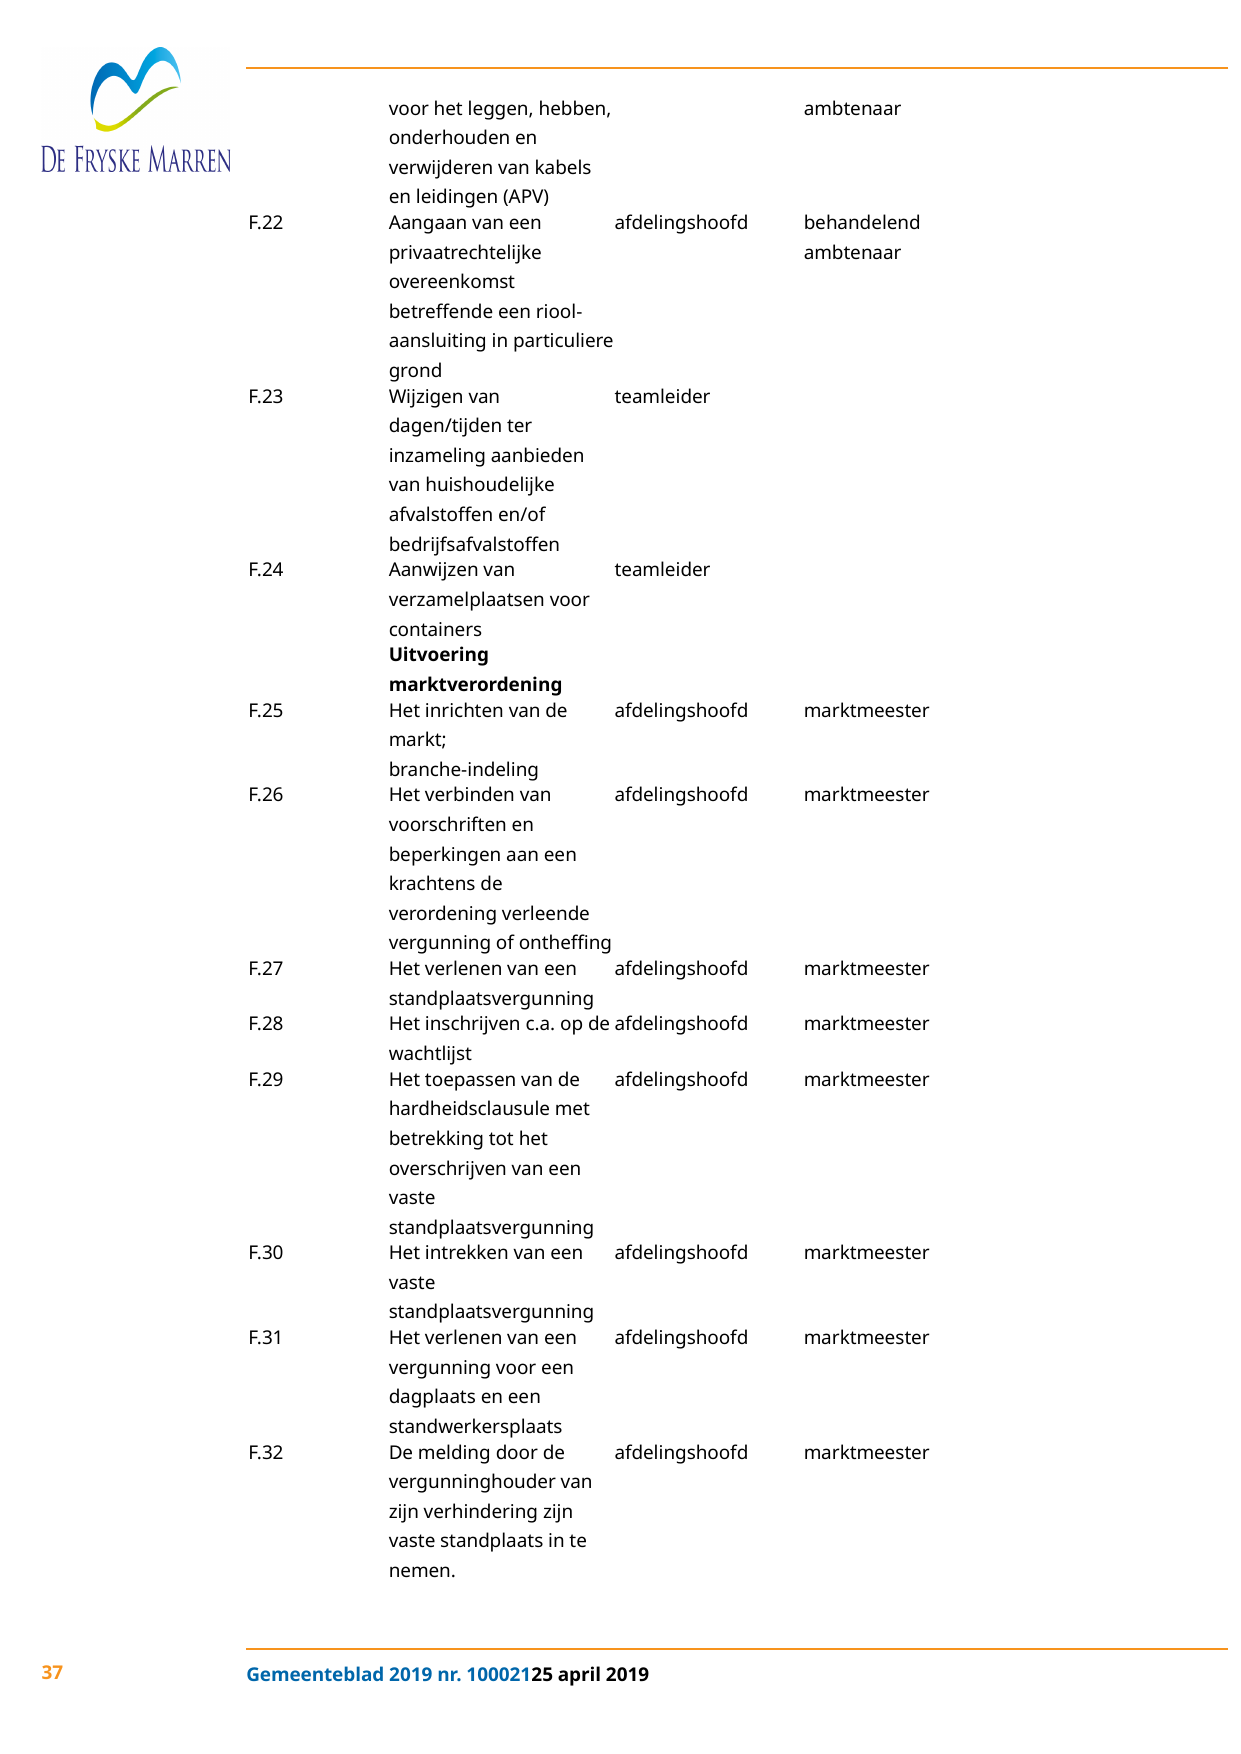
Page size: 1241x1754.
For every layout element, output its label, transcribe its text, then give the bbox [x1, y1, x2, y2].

table_cell Aangaan van een privaatrechtelijke overeenkomst betreffende een riool- aansluiting in particuliere grond [389, 209, 614, 383]
table_cell [987, 1439, 1152, 1583]
table_cell afdelingshoofd [614, 782, 803, 955]
table_cell F.27 [248, 955, 388, 1011]
table_cell Het verbinden van voorschriften en beperkingen aan een krachtens de verordening verleende vergunning of ontheffing [389, 782, 614, 955]
table_cell Uitvoering marktverordening [389, 641, 614, 697]
table_cell [804, 557, 987, 641]
table_cell afdelingshoofd [614, 1066, 803, 1239]
table_cell afdelingshoofd [614, 1011, 803, 1066]
table_cell voor het leggen, hebben, onderhouden en verwijderen van kabels en leidingen (APV) [389, 95, 614, 209]
table_cell marktmeester [804, 1325, 987, 1439]
table_cell F.26 [248, 782, 388, 955]
table_cell Het verlenen van een vergunning voor een dagplaats en een standwerkersplaats [389, 1325, 614, 1439]
table_cell [804, 641, 987, 697]
table_cell marktmeester [804, 1011, 987, 1066]
table_cell afdelingshoofd [614, 1325, 803, 1439]
table_cell [614, 95, 803, 209]
table_cell Wijzigen van dagen/tijden ter inzameling aanbieden van huishoudelijke afvalstoffen en/of bedrijfsafvalstoffen [389, 383, 614, 557]
table_cell F.29 [248, 1066, 388, 1239]
table_cell [987, 782, 1152, 955]
table_cell [987, 697, 1152, 782]
table_cell Het verlenen van een standplaatsvergunning [389, 955, 614, 1011]
table_cell [987, 557, 1152, 641]
table_cell [987, 1325, 1152, 1439]
table_cell [987, 95, 1152, 209]
table_cell F.30 [248, 1240, 388, 1324]
table_cell marktmeester [804, 1066, 987, 1239]
table_cell F.25 [248, 697, 388, 782]
table_cell afdelingshoofd [614, 697, 803, 782]
table_cell Het intrekken van een vaste standplaatsvergunning [389, 1240, 614, 1324]
table_cell [804, 383, 987, 557]
table_cell afdelingshoofd [614, 1240, 803, 1324]
table_cell F.28 [248, 1011, 388, 1066]
table_cell [987, 209, 1152, 383]
table_cell ambtenaar [804, 95, 987, 209]
table_cell Het inrichten van de markt; branche-indeling [389, 697, 614, 782]
table_cell [614, 641, 803, 697]
table_cell afdelingshoofd [614, 955, 803, 1011]
table_cell marktmeester [804, 1240, 987, 1324]
table_cell [987, 383, 1152, 557]
table_cell [248, 641, 388, 697]
table_cell teamleider [614, 557, 803, 641]
table_cell [987, 1240, 1152, 1324]
table_cell afdelingshoofd [614, 1439, 803, 1583]
table_cell afdelingshoofd [614, 209, 803, 383]
table_cell F.22 [248, 209, 388, 383]
table_cell Het toepassen van de hardheidsclausule met betrekking tot het overschrijven van een vaste standplaatsvergunning [389, 1066, 614, 1239]
table_cell F.24 [248, 557, 388, 641]
table_cell teamleider [614, 383, 803, 557]
table_cell Het inschrijven c.a. op de wachtlijst [389, 1011, 614, 1066]
table_cell marktmeester [804, 1439, 987, 1583]
table_cell marktmeester [804, 782, 987, 955]
table_cell [987, 1066, 1152, 1239]
table_cell [987, 1011, 1152, 1066]
table_cell [248, 95, 388, 209]
table_cell [987, 641, 1152, 697]
table_cell marktmeester [804, 955, 987, 1011]
table_cell F.23 [248, 383, 388, 557]
picture [41, 47, 231, 172]
table_cell F.32 [248, 1439, 388, 1583]
table_cell Aanwijzen van verzamelplaatsen voor containers [389, 557, 614, 641]
table_cell [987, 955, 1152, 1011]
table_cell behandelend ambtenaar [804, 209, 987, 383]
table_cell F.31 [248, 1325, 388, 1439]
table_cell De melding door de vergunninghouder van zijn verhindering zijn vaste standplaats in te nemen. [389, 1439, 614, 1583]
table_cell marktmeester [804, 697, 987, 782]
